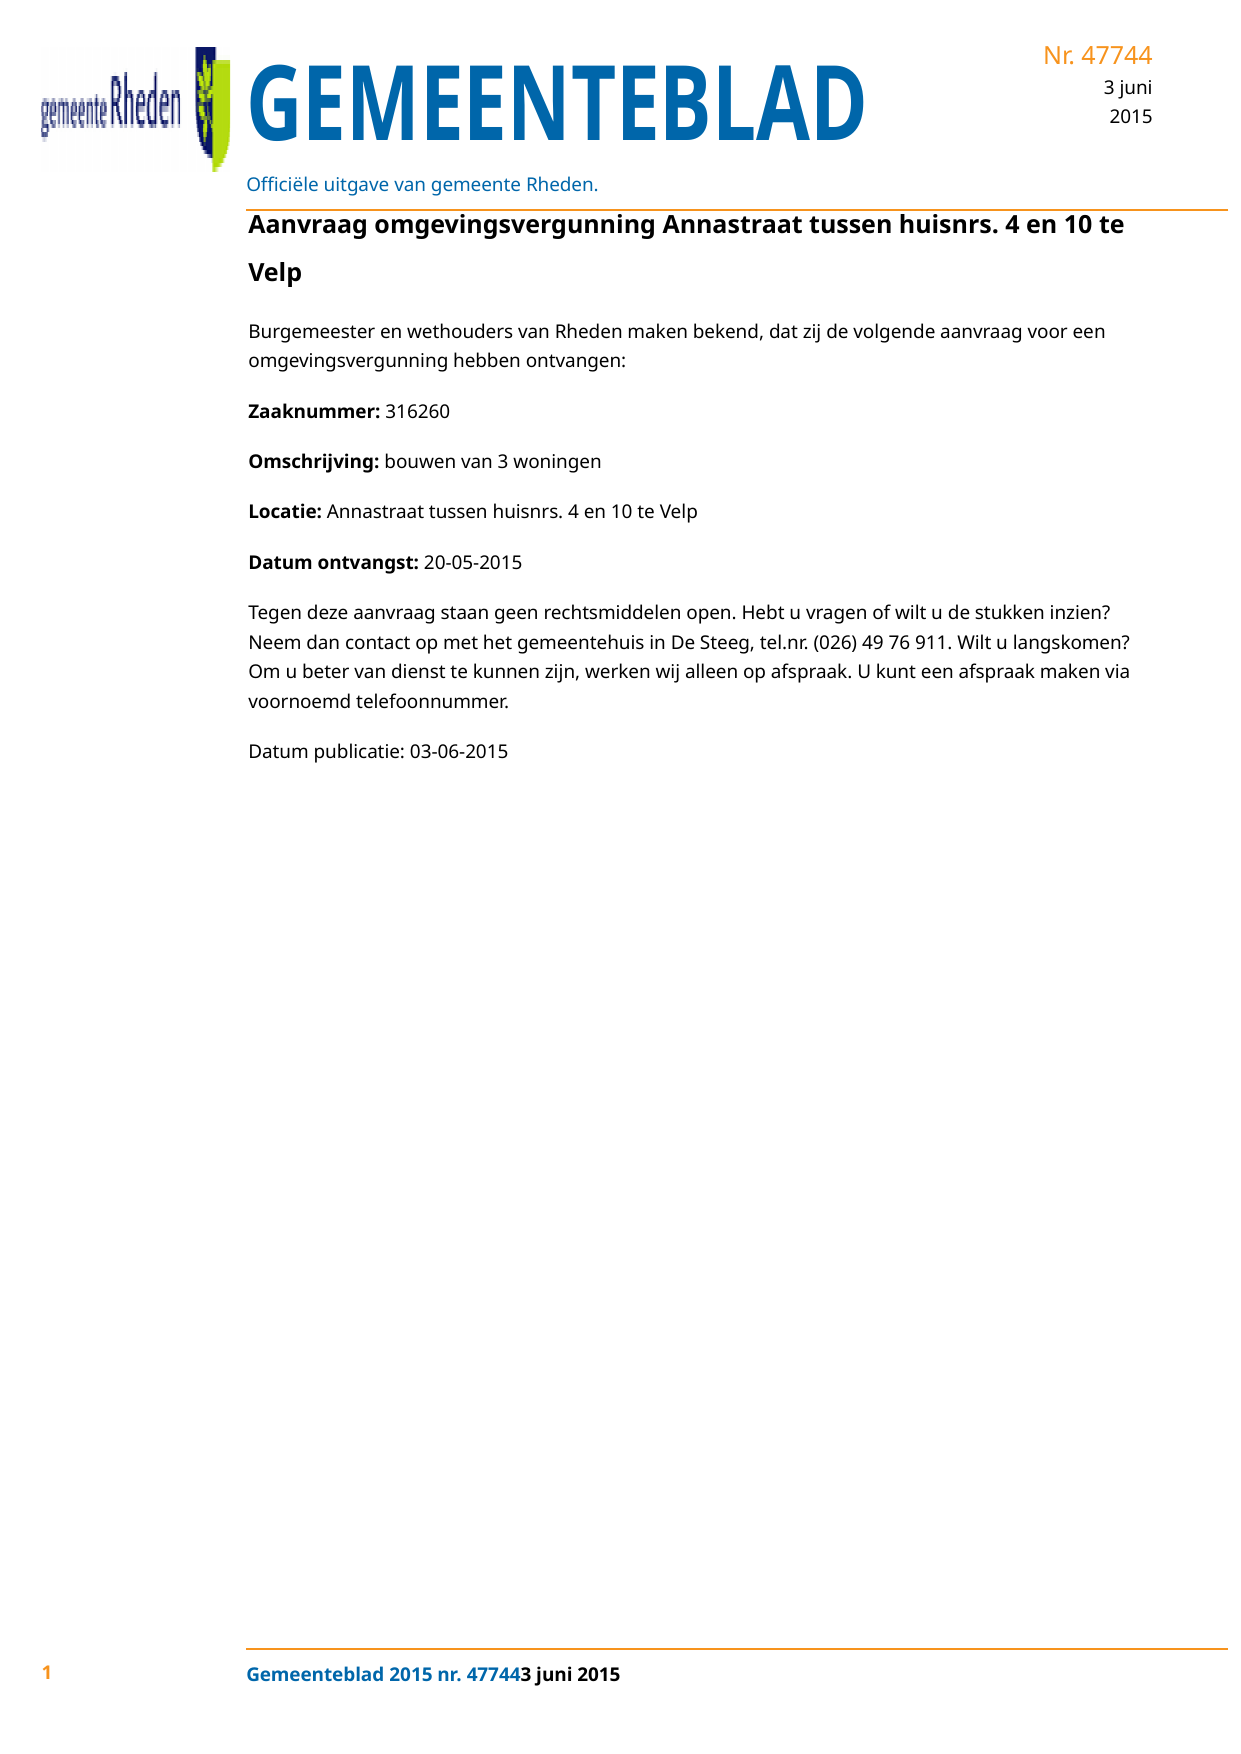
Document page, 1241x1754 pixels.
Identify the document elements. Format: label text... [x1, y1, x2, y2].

picture [41, 47, 231, 172]
text Datum ontvangst: 20-05-2015 [248, 549, 1152, 575]
text Tegen deze aanvraag staan geen rechtsmiddelen open. Hebt u vragen of wilt u de stukken inzien? Neem dan contact op met het gemeentehuis in De Steeg, tel.nr. (026) 49 76 911. Wilt u langskomen? Om u beter van dienst te kunnen zijn, werken wij alleen op afspraak. U kunt een afspraak maken via voornoemd telefoonnummer. [248, 599, 1152, 714]
text Locatie: Annastraat tussen huisnrs. 4 en 10 te Velp [248, 499, 1152, 524]
text Zaaknummer: 316260 [248, 398, 1152, 424]
text Omschrijving: bouwen van 3 woningen [248, 448, 1152, 474]
text Datum publicatie: 03-06-2015 [248, 739, 1152, 764]
text Aanvraag omgevingsvergunning Annastraat tussen huisnrs. 4 en 10 te Velp [248, 211, 1152, 288]
text Burgemeester en wethouders van Rheden maken bekend, dat zij de volgende aanvraag voor een omgevingsvergunning hebben ontvangen: [248, 318, 1152, 373]
